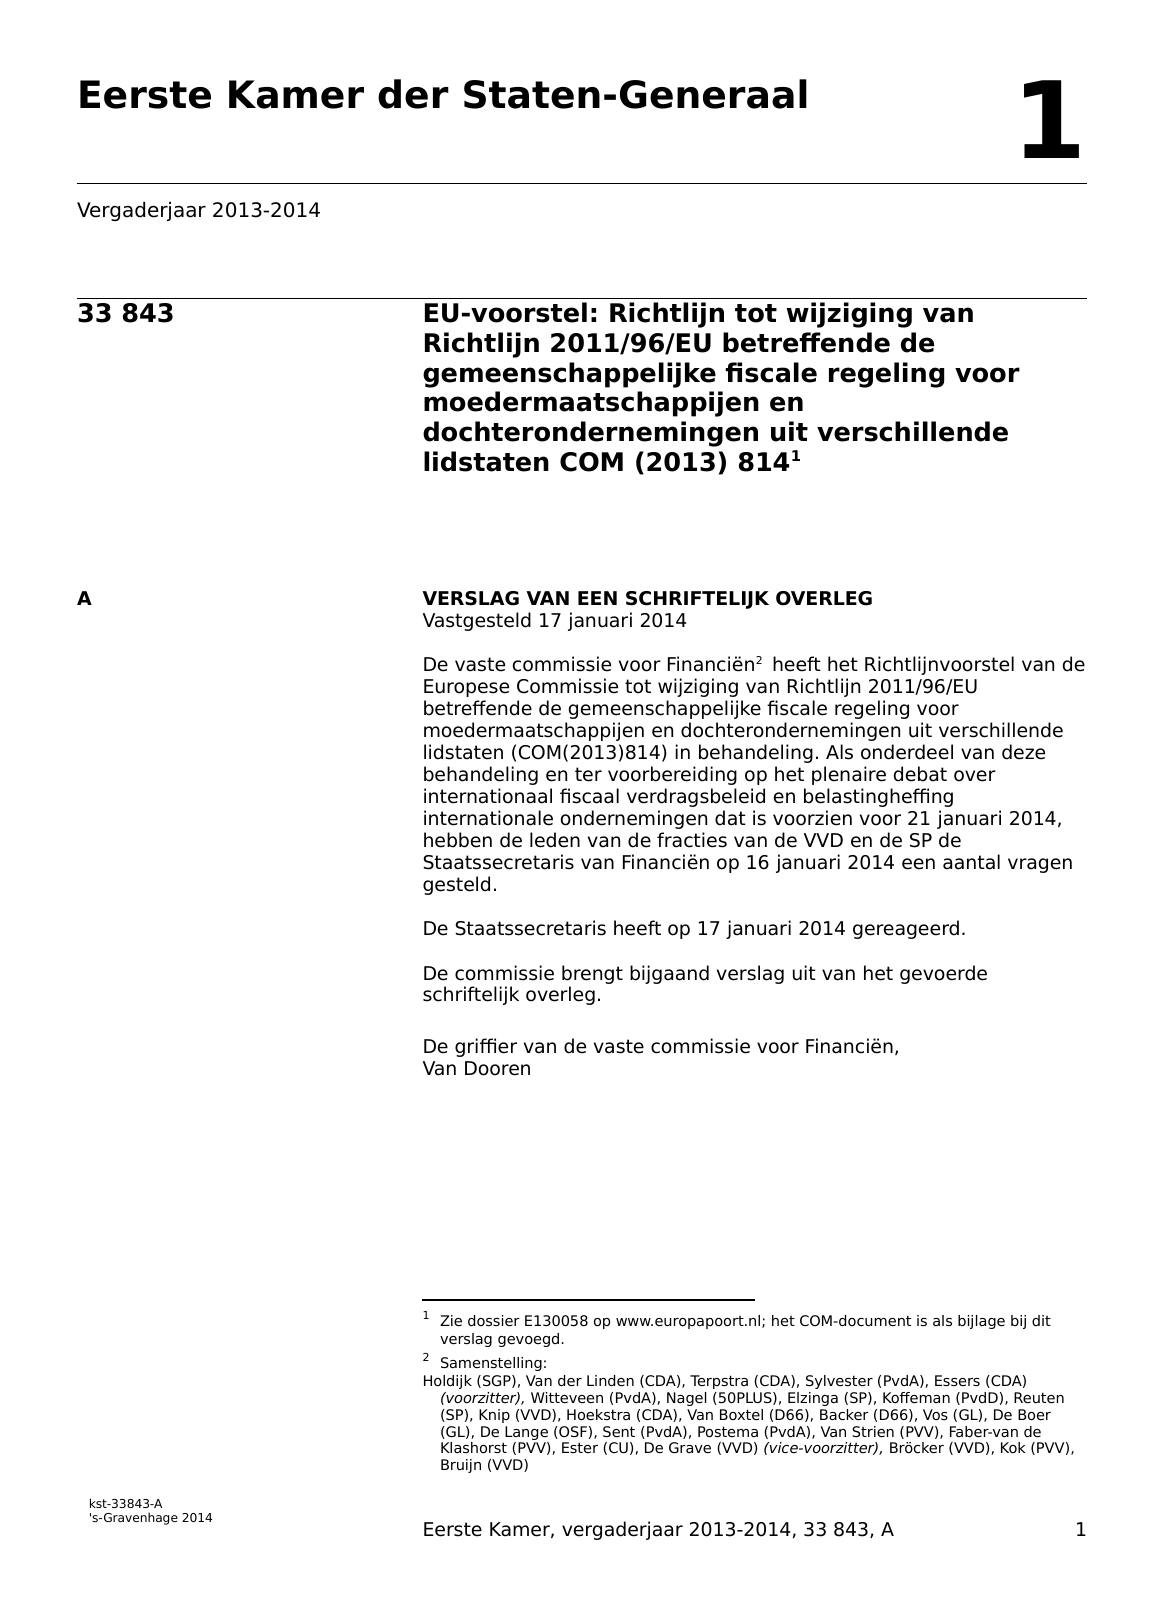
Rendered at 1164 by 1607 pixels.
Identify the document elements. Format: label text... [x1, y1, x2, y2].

text De commissie brengt bijgaand verslag uit van het gevoerde schriftelijk overleg. [422, 962, 1087, 1006]
text 's-Gravenhage 2014 [88, 1511, 323, 1525]
table_header Eerste Kamer der Staten-Generaal [77, 59, 886, 183]
table_header 1 [886, 59, 1087, 183]
table_cell Vergaderjaar 2013-2014 [77, 184, 1087, 298]
subtitle 33 843 EU-voorstel: Richtlijn tot wijziging van Richtlijn 2011/96/EU betreffende de gemeenschappelijke fiscale regeling voor moedermaatschappijen en dochterondernemingen uit verschillende lidstaten COM (2013) 814 [77, 299, 1087, 477]
text De Staatssecretaris heeft op 17 januari 2014 gereageerd. [422, 918, 1087, 940]
text Holdijk (SGP), Van der Linden (CDA), Terpstra (CDA), Sylvester (PvdA), Essers (CDA) (voorzitter), Witteveen (PvdA), Nagel (50PLUS), Elzinga (SP), Koffeman (PvdD), Reuten (SP), Knip (VVD), Hoekstra (CDA), Van Boxtel (D66), Backer (D66), Vos (GL), De Boer (GL), De Lange (OSF), Sent (PvdA), Postema (PvdA), Van Strien (PVV), Faber-van de Klashorst (PVV), Ester (CU), De Grave (VVD) (vice-voorzitter), Bröcker (VVD), Kok (PVV), Bruijn (VVD) [422, 1373, 1087, 1474]
subtitle A VERSLAG VAN EEN SCHRIFTELIJK OVERLEG [77, 588, 1087, 610]
text Zie dossier E130058 op www.europapoort.nl; het COM-document is als bijlage bij dit verslag gevoegd. [422, 1309, 1087, 1348]
text De griffier van de vaste commissie voor Financiën, Van Dooren [422, 1036, 1087, 1080]
text Vastgesteld 17 januari 2014 [422, 610, 1087, 632]
text Samenstelling: [422, 1351, 1087, 1373]
text kst-33843-A [88, 1497, 323, 1511]
text De vaste commissie voor Financiën heeft het Richtlijnvoorstel van de Europese Commissie tot wijziging van Richtlijn 2011/96/EU betreffende de gemeenschappelijke fiscale regeling voor moedermaatschappijen en dochterondernemingen uit verschillende lidstaten (COM(2013)814) in behandeling. Als onderdeel van deze behandeling en ter voorbereiding op het plenaire debat over internationaal fiscaal verdragsbeleid en belastingheffing internationale ondernemingen dat is voorzien voor 21 januari 2014, hebben de leden van de fracties van de VVD en de SP de Staatssecretaris van Financiën op 16 januari 2014 een aantal vragen gesteld. [422, 654, 1087, 896]
